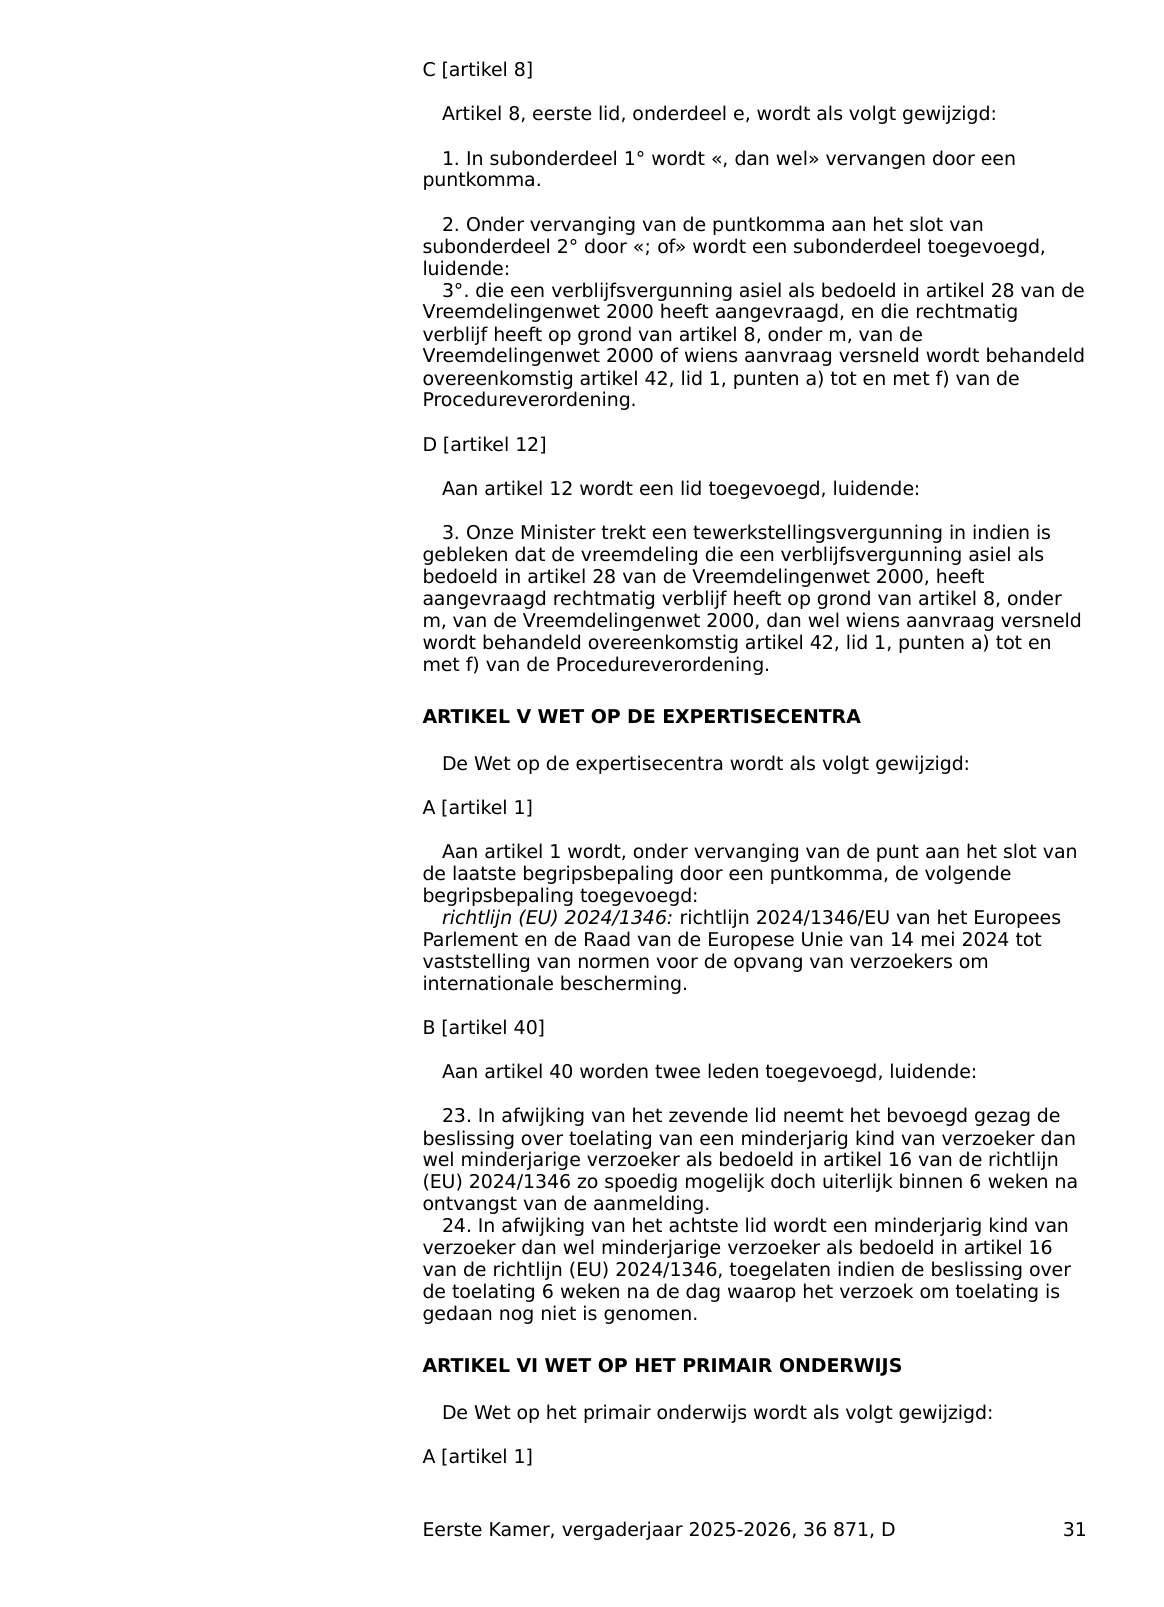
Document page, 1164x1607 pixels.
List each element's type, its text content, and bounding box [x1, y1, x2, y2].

subtitle ARTIKEL VI WET OP HET PRIMAIR ONDERWIJS [422, 1355, 1087, 1377]
text A [artikel 1] [422, 797, 1087, 819]
text 3. Onze Minister trekt een tewerkstellingsvergunning in indien is gebleken dat de vreemdeling die een verblijfsvergunning asiel als bedoeld in artikel 28 van de Vreemdelingenwet 2000, heeft aangevraagd rechtmatig verblijf heeft op grond van artikel 8, onder m, van de Vreemdelingenwet 2000, dan wel wiens aanvraag versneld wordt behandeld overeenkomstig artikel 42, lid 1, punten a) tot en met f) van de Procedureverordening. [422, 522, 1087, 676]
text Artikel 8, eerste lid, onderdeel e, wordt als volgt gewijzigd: [422, 103, 1087, 125]
text D [artikel 12] [422, 433, 1087, 456]
text 24. In afwijking van het achtste lid wordt een minderjarig kind van verzoeker dan wel minderjarige verzoeker als bedoeld in artikel 16 van de richtlijn (EU) 2024/1346, toegelaten indien de beslissing over de toelating 6 weken na de dag waarop het verzoek om toelating is gedaan nog niet is genomen. [422, 1215, 1087, 1325]
text Aan artikel 12 wordt een lid toegevoegd, luidende: [422, 478, 1087, 500]
text De Wet op de expertisecentra wordt als volgt gewijzigd: [422, 753, 1087, 775]
text C [artikel 8] [422, 59, 1087, 81]
text 3°. die een verblijfsvergunning asiel als bedoeld in artikel 28 van de Vreemdelingenwet 2000 heeft aangevraagd, en die rechtmatig verblijf heeft op grond van artikel 8, onder m, van de Vreemdelingenwet 2000 of wiens aanvraag versneld wordt behandeld overeenkomstig artikel 42, lid 1, punten a) tot en met f) van de Procedureverordening. [422, 279, 1087, 411]
text 2. Onder vervanging van de puntkomma aan het slot van subonderdeel 2° door «; of» wordt een subonderdeel toegevoegd, luidende: [422, 213, 1087, 279]
text 23. In afwijking van het zevende lid neemt het bevoegd gezag de beslissing over toelating van een minderjarig kind van verzoeker dan wel minderjarige verzoeker als bedoeld in artikel 16 van de richtlijn (EU) 2024/1346 zo spoedig mogelijk doch uiterlijk binnen 6 weken na ontvangst van de aanmelding. [422, 1105, 1087, 1215]
text 1. In subonderdeel 1° wordt «, dan wel» vervangen door een puntkomma. [422, 147, 1087, 191]
text De Wet op het primair onderwijs wordt als volgt gewijzigd: [422, 1402, 1087, 1424]
subtitle ARTIKEL V WET OP DE EXPERTISECENTRA [422, 706, 1087, 728]
text A [artikel 1] [422, 1446, 1087, 1468]
text B [artikel 40] [422, 1017, 1087, 1039]
text Aan artikel 40 worden twee leden toegevoegd, luidende: [422, 1061, 1087, 1083]
text richtlijn (EU) 2024/1346: richtlijn 2024/1346/EU van het Europees Parlement en de Raad van de Europese Unie van 14 mei 2024 tot vaststelling van normen voor de opvang van verzoekers om internationale bescherming. [422, 907, 1087, 995]
text Aan artikel 1 wordt, onder vervanging van de punt aan het slot van de laatste begripsbepaling door een puntkomma, de volgende begripsbepaling toegevoegd: [422, 841, 1087, 907]
